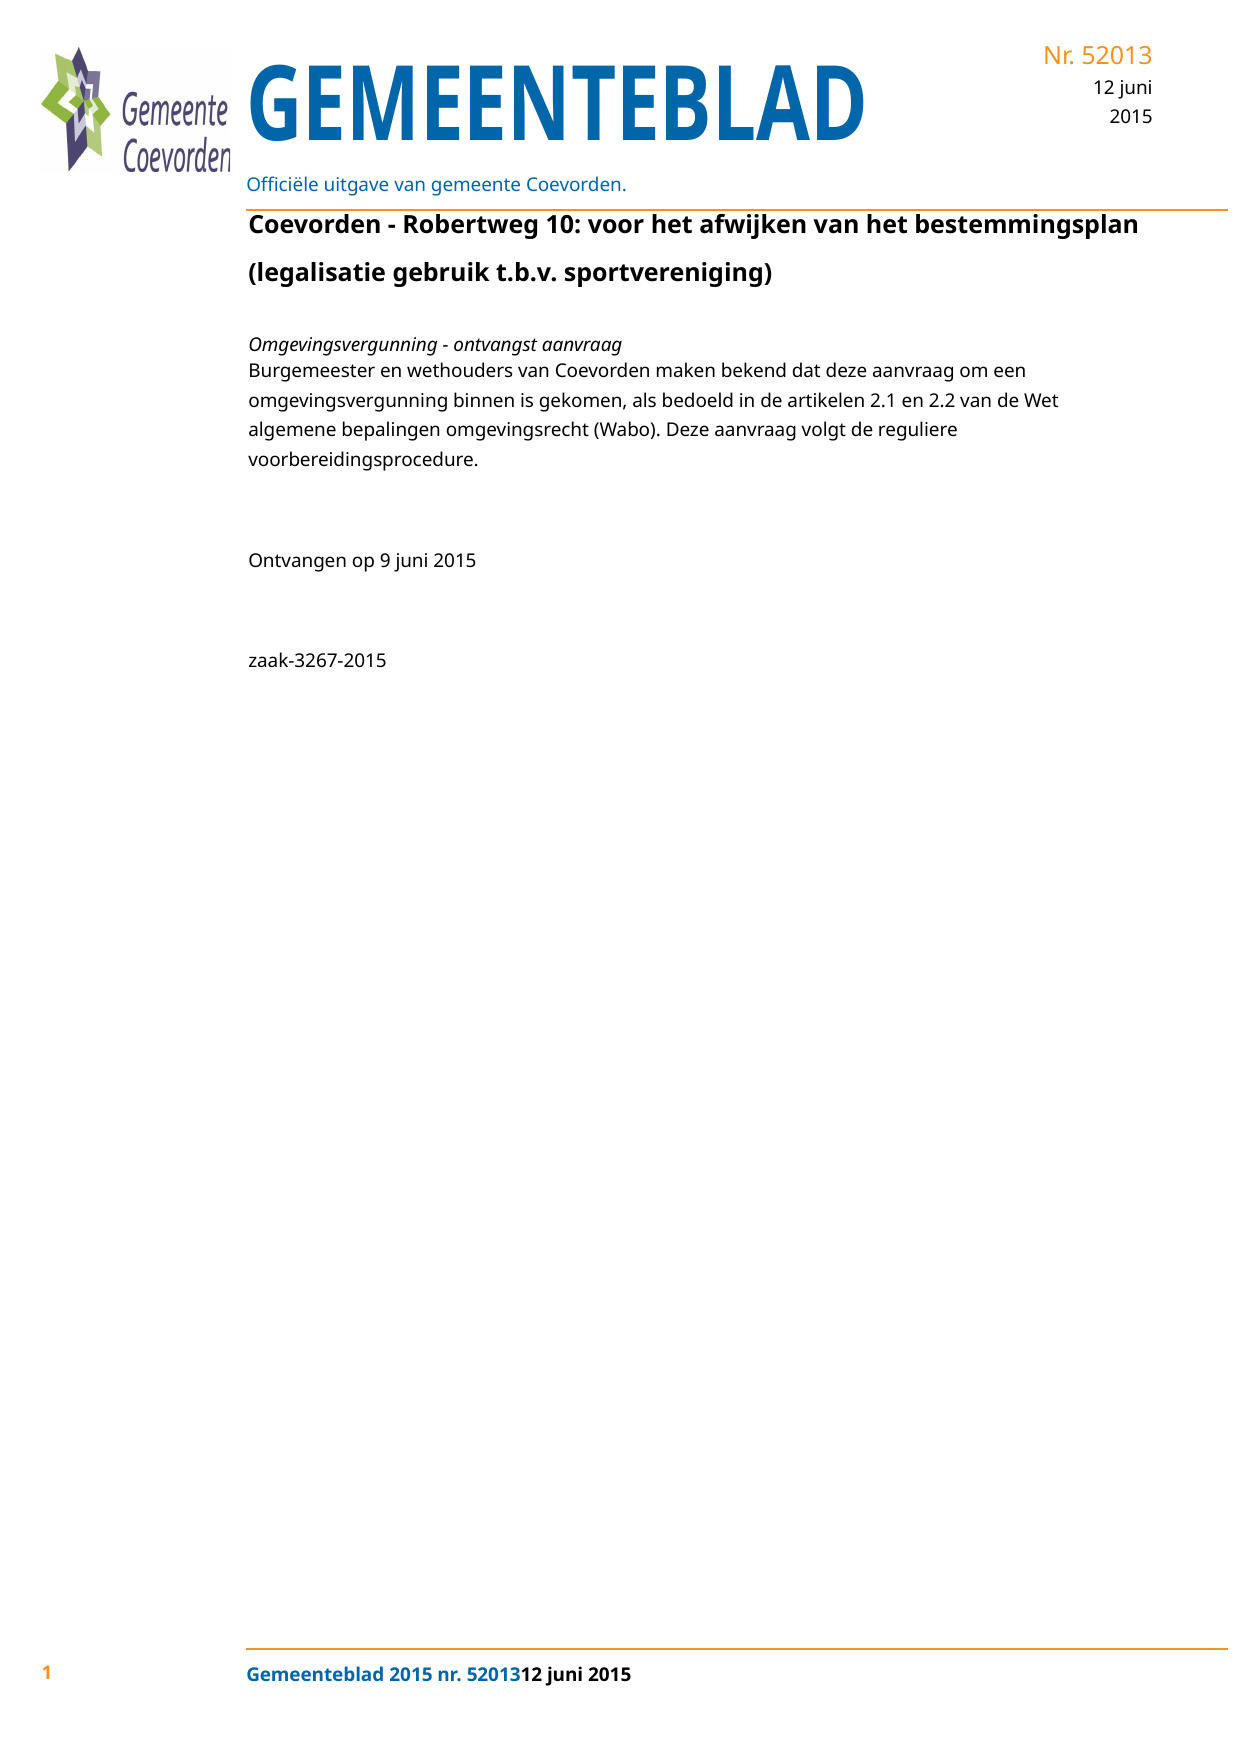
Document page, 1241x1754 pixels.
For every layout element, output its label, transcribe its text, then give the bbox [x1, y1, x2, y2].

text Omgevingsvergunning - ontvangst aanvraag [248, 331, 1152, 357]
text Coevorden - Robertweg 10: voor het afwijken van het bestemmingsplan (legalisatie gebruik t.b.v. sportvereniging) [248, 211, 1152, 288]
text Ontvangen op 9 juni 2015 [248, 547, 1152, 572]
picture [41, 47, 231, 172]
text Burgemeester en wethouders van Coevorden maken bekend dat deze aanvraag om een omgevingsvergunning binnen is gekomen, als bedoeld in de artikelen 2.1 en 2.2 van de Wet algemene bepalingen omgevingsrecht (Wabo). Deze aanvraag volgt de reguliere voorbereidingsprocedure. [248, 357, 1152, 472]
text zaak-3267-2015 [248, 648, 1152, 673]
